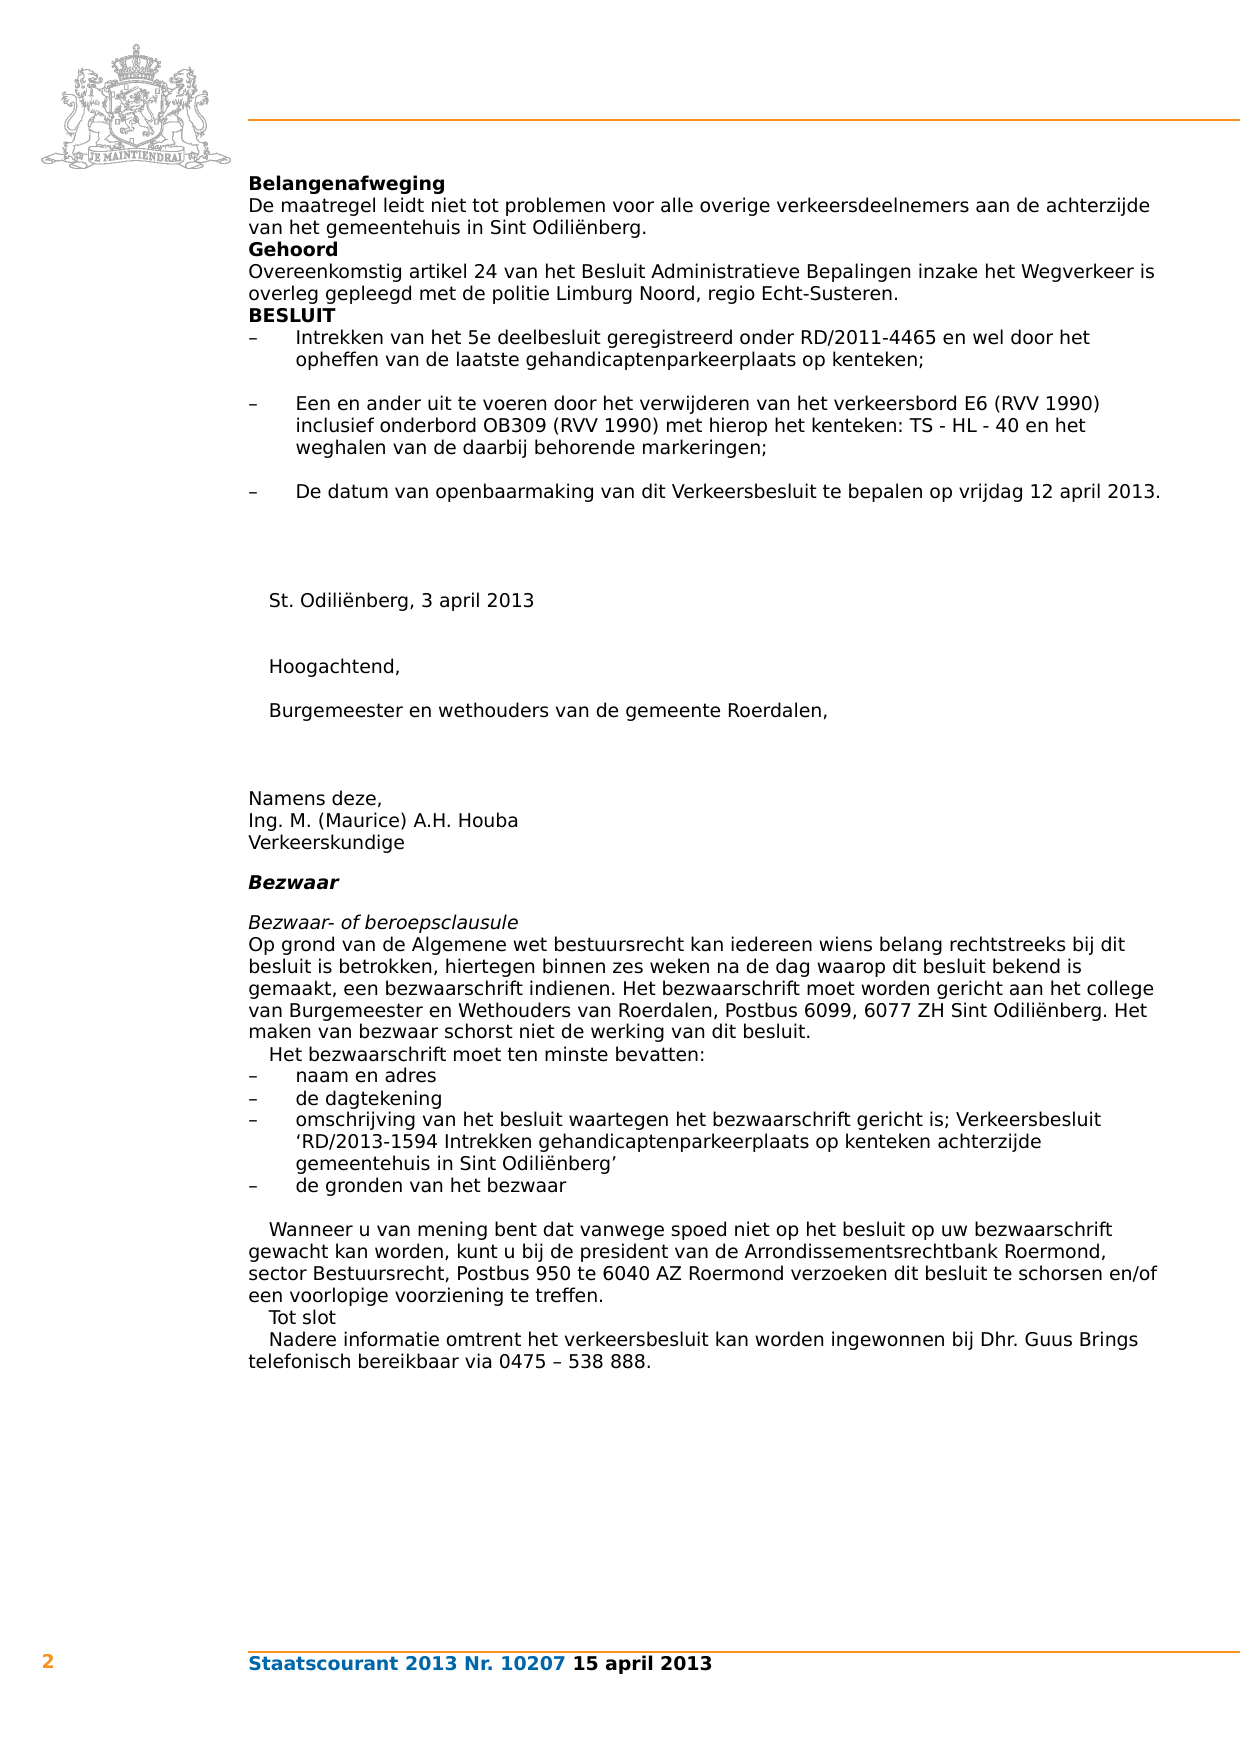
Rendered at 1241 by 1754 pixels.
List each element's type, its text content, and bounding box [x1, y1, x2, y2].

subtitle Bezwaar [248, 872, 1163, 894]
subtitle Bezwaar- of beroepsclausule [248, 912, 1163, 933]
text St. Odiliënberg, 3 april 2013 [248, 590, 1163, 612]
text BESLUIT [248, 305, 1163, 327]
text Burgemeester en wethouders van de gemeente Roerdalen, [248, 700, 1163, 722]
text Nadere informatie omtrent het verkeersbesluit kan worden ingewonnen bij Dhr. Guus Brings telefonisch bereikbaar via 0475 – 538 888. [248, 1329, 1163, 1373]
picture [41, 44, 231, 169]
text Ing. M. (Maurice) A.H. Houba [248, 810, 1163, 832]
list de dagtekening [248, 1087, 1163, 1109]
list naam en adres [248, 1065, 1163, 1087]
text De maatregel leidt niet tot problemen voor alle overige verkeersdeelnemers aan de achterzijde van het gemeentehuis in Sint Odiliënberg. [248, 195, 1163, 239]
text Hoogachtend, [248, 656, 1163, 678]
list omschrijving van het besluit waartegen het bezwaarschrift gericht is; Verkeersbesluit ‘RD/2013-1594 Intrekken gehandicaptenparkeerplaats op kenteken achterzijde gemeentehuis in Sint Odiliënberg’ [248, 1109, 1163, 1175]
list Intrekken van het 5e deelbesluit geregistreerd onder RD/2011-4465 en wel door het opheffen van de laatste gehandicaptenparkeerplaats op kenteken; [248, 327, 1163, 371]
text Op grond van de Algemene wet bestuursrecht kan iedereen wiens belang rechtstreeks bij dit besluit is betrokken, hiertegen binnen zes weken na de dag waarop dit besluit bekend is gemaakt, een bezwaarschrift indienen. Het bezwaarschrift moet worden gericht aan het college van Burgemeester en Wethouders van Roerdalen, Postbus 6099, 6077 ZH Sint Odiliënberg. Het maken van bezwaar schorst niet de werking van dit besluit. [248, 933, 1163, 1043]
list Een en ander uit te voeren door het verwijderen van het verkeersbord E6 (RVV 1990) inclusief onderbord OB309 (RVV 1990) met hierop het kenteken: TS - HL - 40 en het weghalen van de daarbij behorende markeringen; [248, 393, 1163, 458]
text Namens deze, [248, 788, 1163, 810]
list de gronden van het bezwaar [248, 1175, 1163, 1197]
text Belangenafweging [248, 173, 1163, 195]
text Verkeerskundige [248, 832, 1163, 854]
list De datum van openbaarmaking van dit Verkeersbesluit te bepalen op vrijdag 12 april 2013. [248, 481, 1163, 502]
text Tot slot [248, 1307, 1163, 1329]
text Overeenkomstig artikel 24 van het Besluit Administratieve Bepalingen inzake het Wegverkeer is overleg gepleegd met de politie Limburg Noord, regio Echt-Susteren. [248, 261, 1163, 305]
text Gehoord [248, 239, 1163, 261]
text Wanneer u van mening bent dat vanwege spoed niet op het besluit op uw bezwaarschrift gewacht kan worden, kunt u bij de president van de Arrondissementsrechtbank Roermond, sector Bestuursrecht, Postbus 950 te 6040 AZ Roermond verzoeken dit besluit te schorsen en/of een voorlopige voorziening te treffen. [248, 1219, 1163, 1307]
text Het bezwaarschrift moet ten minste bevatten: [248, 1043, 1163, 1065]
